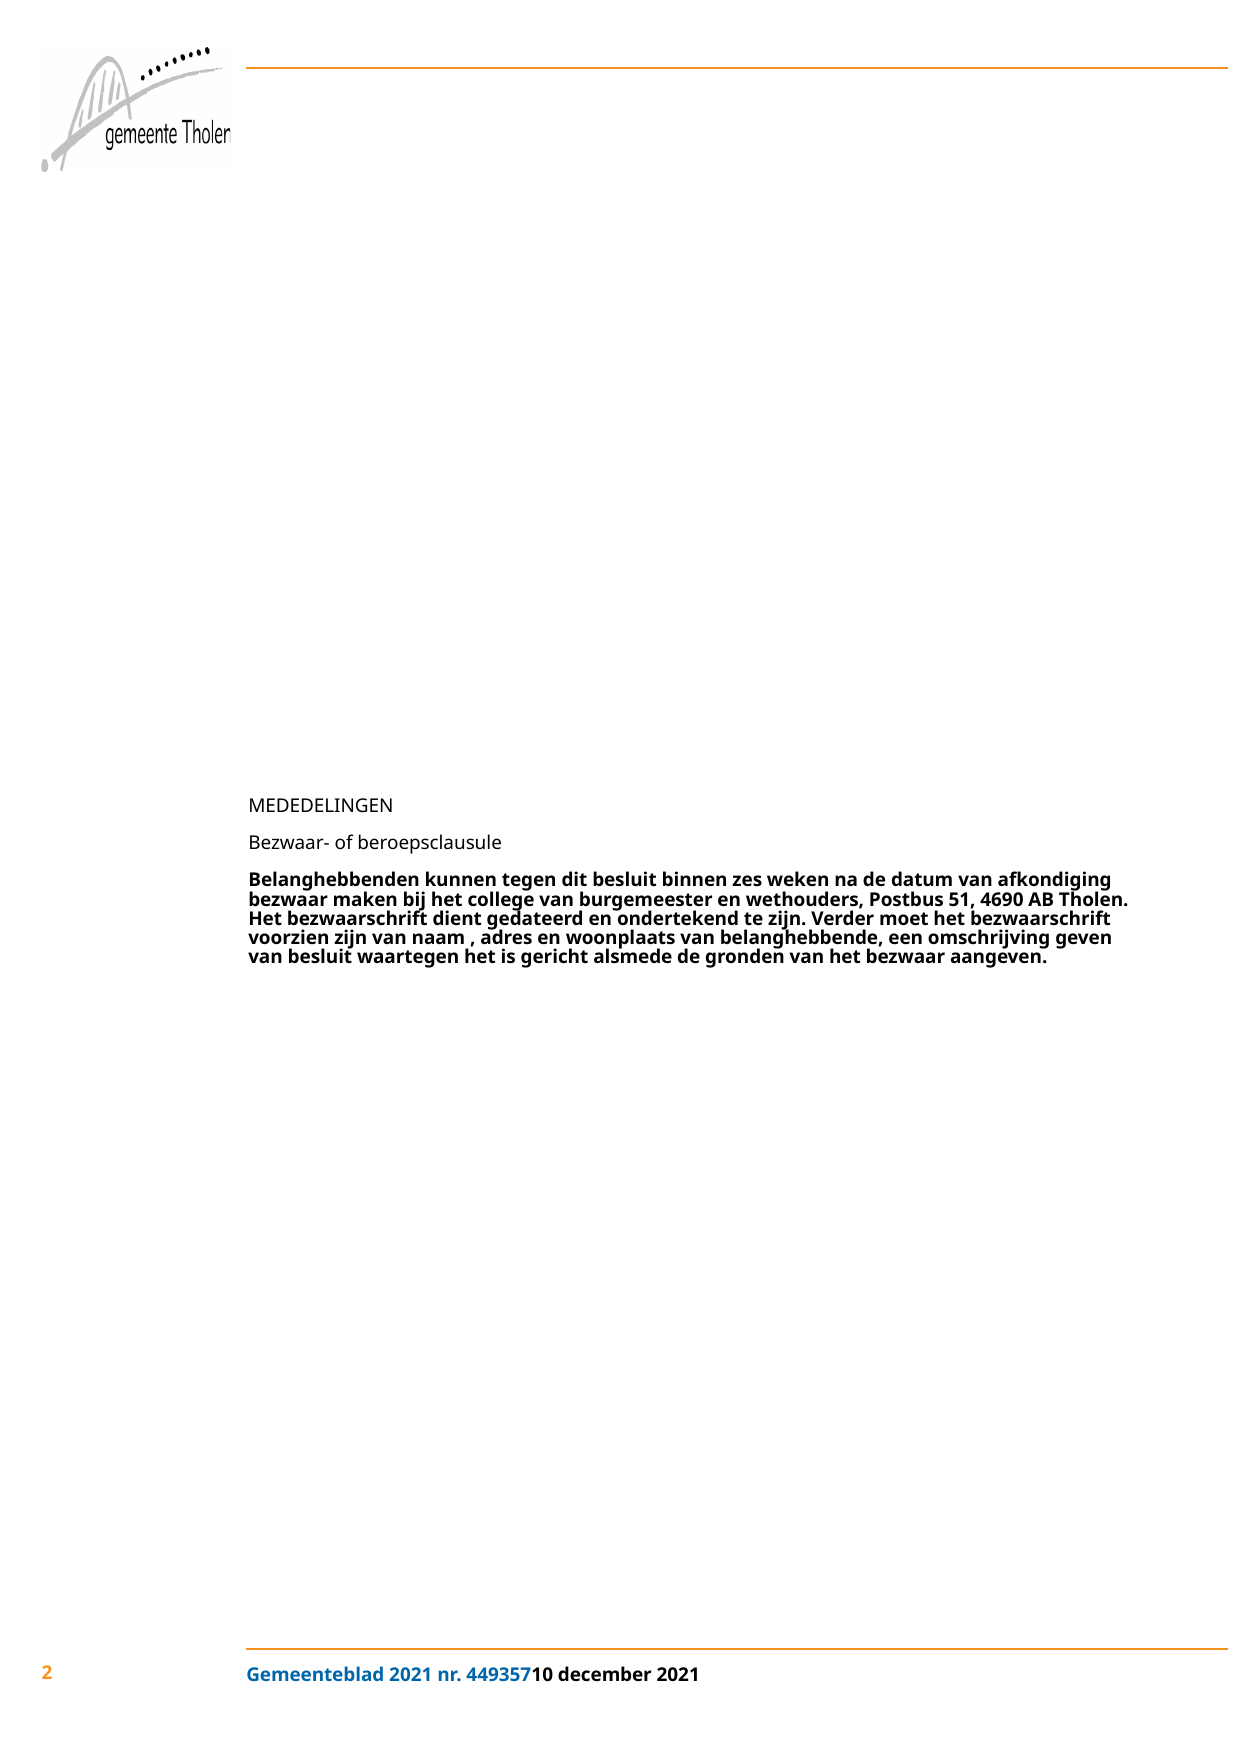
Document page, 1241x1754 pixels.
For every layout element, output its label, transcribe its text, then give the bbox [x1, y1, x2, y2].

text Belanghebbenden kunnen tegen dit besluit binnen zes weken na de datum van afkondiging bezwaar maken bij het college van burgemeester en wethouders, Postbus 51, 4690 AB Tholen. Het bezwaarschrift dient gedateerd en ondertekend te zijn. Verder moet het bezwaarschrift voorzien zijn van naam , adres en woonplaats van belanghebbende, een omschrijving geven van besluit waartegen het is gericht alsmede de gronden van het bezwaar aangeven. [248, 871, 1152, 968]
text Bezwaar- of beroepsclausule [248, 834, 1152, 854]
picture [41, 47, 231, 172]
text MEDEDELINGEN [248, 797, 1152, 817]
